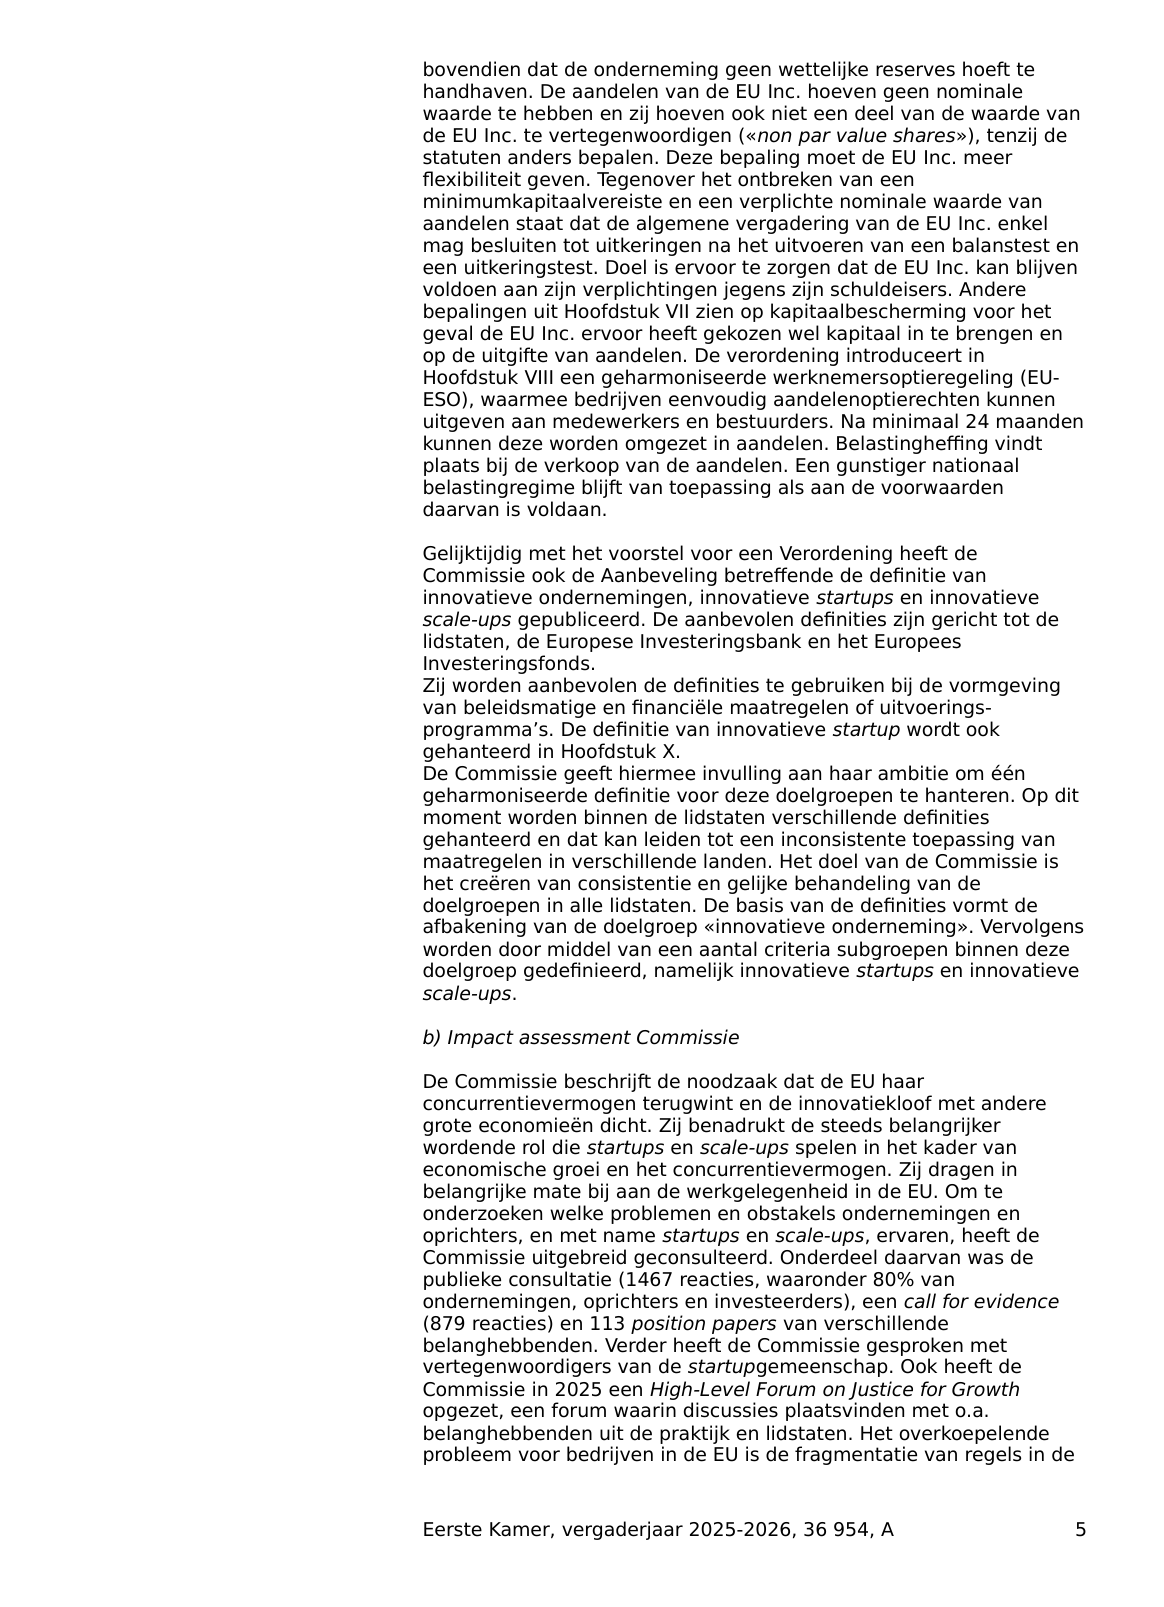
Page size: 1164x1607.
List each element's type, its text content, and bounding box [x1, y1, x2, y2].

text bovendien dat de onderneming geen wettelijke reserves hoeft te handhaven. De aandelen van de EU Inc. hoeven geen nominale waarde te hebben en zij hoeven ook niet een deel van de waarde van de EU Inc. te vertegenwoordigen («non par value shares»), tenzij de statuten anders bepalen. Deze bepaling moet de EU Inc. meer flexibiliteit geven. Tegenover het ontbreken van een minimumkapitaalvereiste en een verplichte nominale waarde van aandelen staat dat de algemene vergadering van de EU Inc. enkel mag besluiten tot uitkeringen na het uitvoeren van een balanstest en een uitkeringstest. Doel is ervoor te zorgen dat de EU Inc. kan blijven voldoen aan zijn verplichtingen jegens zijn schuldeisers. Andere bepalingen uit Hoofdstuk VII zien op kapitaalbescherming voor het geval de EU Inc. ervoor heeft gekozen wel kapitaal in te brengen en op de uitgifte van aandelen. De verordening introduceert in Hoofdstuk VIII een geharmoniseerde werknemersoptieregeling (EU-ESO), waarmee bedrijven eenvoudig aandelenoptierechten kunnen uitgeven aan medewerkers en bestuurders. Na minimaal 24 maanden kunnen deze worden omgezet in aandelen. Belastingheffing vindt plaats bij de verkoop van de aandelen. Een gunstiger nationaal belastingregime blijft van toepassing als aan de voorwaarden daarvan is voldaan. [422, 59, 1087, 521]
text De Commissie geeft hiermee invulling aan haar ambitie om één geharmoniseerde definitie voor deze doelgroepen te hanteren. Op dit moment worden binnen de lidstaten verschillende definities gehanteerd en dat kan leiden tot een inconsistente toepassing van maatregelen in verschillende landen. Het doel van de Commissie is het creëren van consistentie en gelijke behandeling van de doelgroepen in alle lidstaten. De basis van de definities vormt de afbakening van de doelgroep «innovatieve onderneming». Vervolgens worden door middel van een aantal criteria subgroepen binnen deze doelgroep gedefinieerd, namelijk innovatieve startups en innovatieve scale-ups. [422, 763, 1087, 1004]
text De Commissie beschrijft de noodzaak dat de EU haar concurrentievermogen terugwint en de innovatiekloof met andere grote economieën dicht. Zij benadrukt de steeds belangrijker wordende rol die startups en scale-ups spelen in het kader van economische groei en het concurrentievermogen. Zij dragen in belangrijke mate bij aan de werkgelegenheid in de EU. Om te onderzoeken welke problemen en obstakels ondernemingen en oprichters, en met name startups en scale-ups, ervaren, heeft de Commissie uitgebreid geconsulteerd. Onderdeel daarvan was de publieke consultatie (1467 reacties, waaronder 80% van ondernemingen, oprichters en investeerders), een call for evidence (879 reacties) en 113 position papers van verschillende belanghebbenden. Verder heeft de Commissie gesproken met vertegenwoordigers van de startupgemeenschap. Ook heeft de Commissie in 2025 een High-Level Forum on Justice for Growth opgezet, een forum waarin discussies plaatsvinden met o.a. belanghebbenden uit de praktijk en lidstaten. Het overkoepelende probleem voor bedrijven in de EU is de fragmentatie van regels in de [422, 1071, 1087, 1466]
text Gelijktijdig met het voorstel voor een Verordening heeft de Commissie ook de Aanbeveling betreffende de definitie van innovatieve ondernemingen, innovatieve startups en innovatieve scale-ups gepubliceerd. De aanbevolen definities zijn gericht tot de lidstaten, de Europese Investeringsbank en het Europees Investeringsfonds. [422, 543, 1087, 675]
text Zij worden aanbevolen de definities te gebruiken bij de vormgeving van beleidsmatige en financiële maatregelen of uitvoerings-programma’s. De definitie van innovatieve startup wordt ook gehanteerd in Hoofdstuk X. [422, 675, 1087, 763]
subtitle b) Impact assessment Commissie [422, 1027, 1087, 1048]
